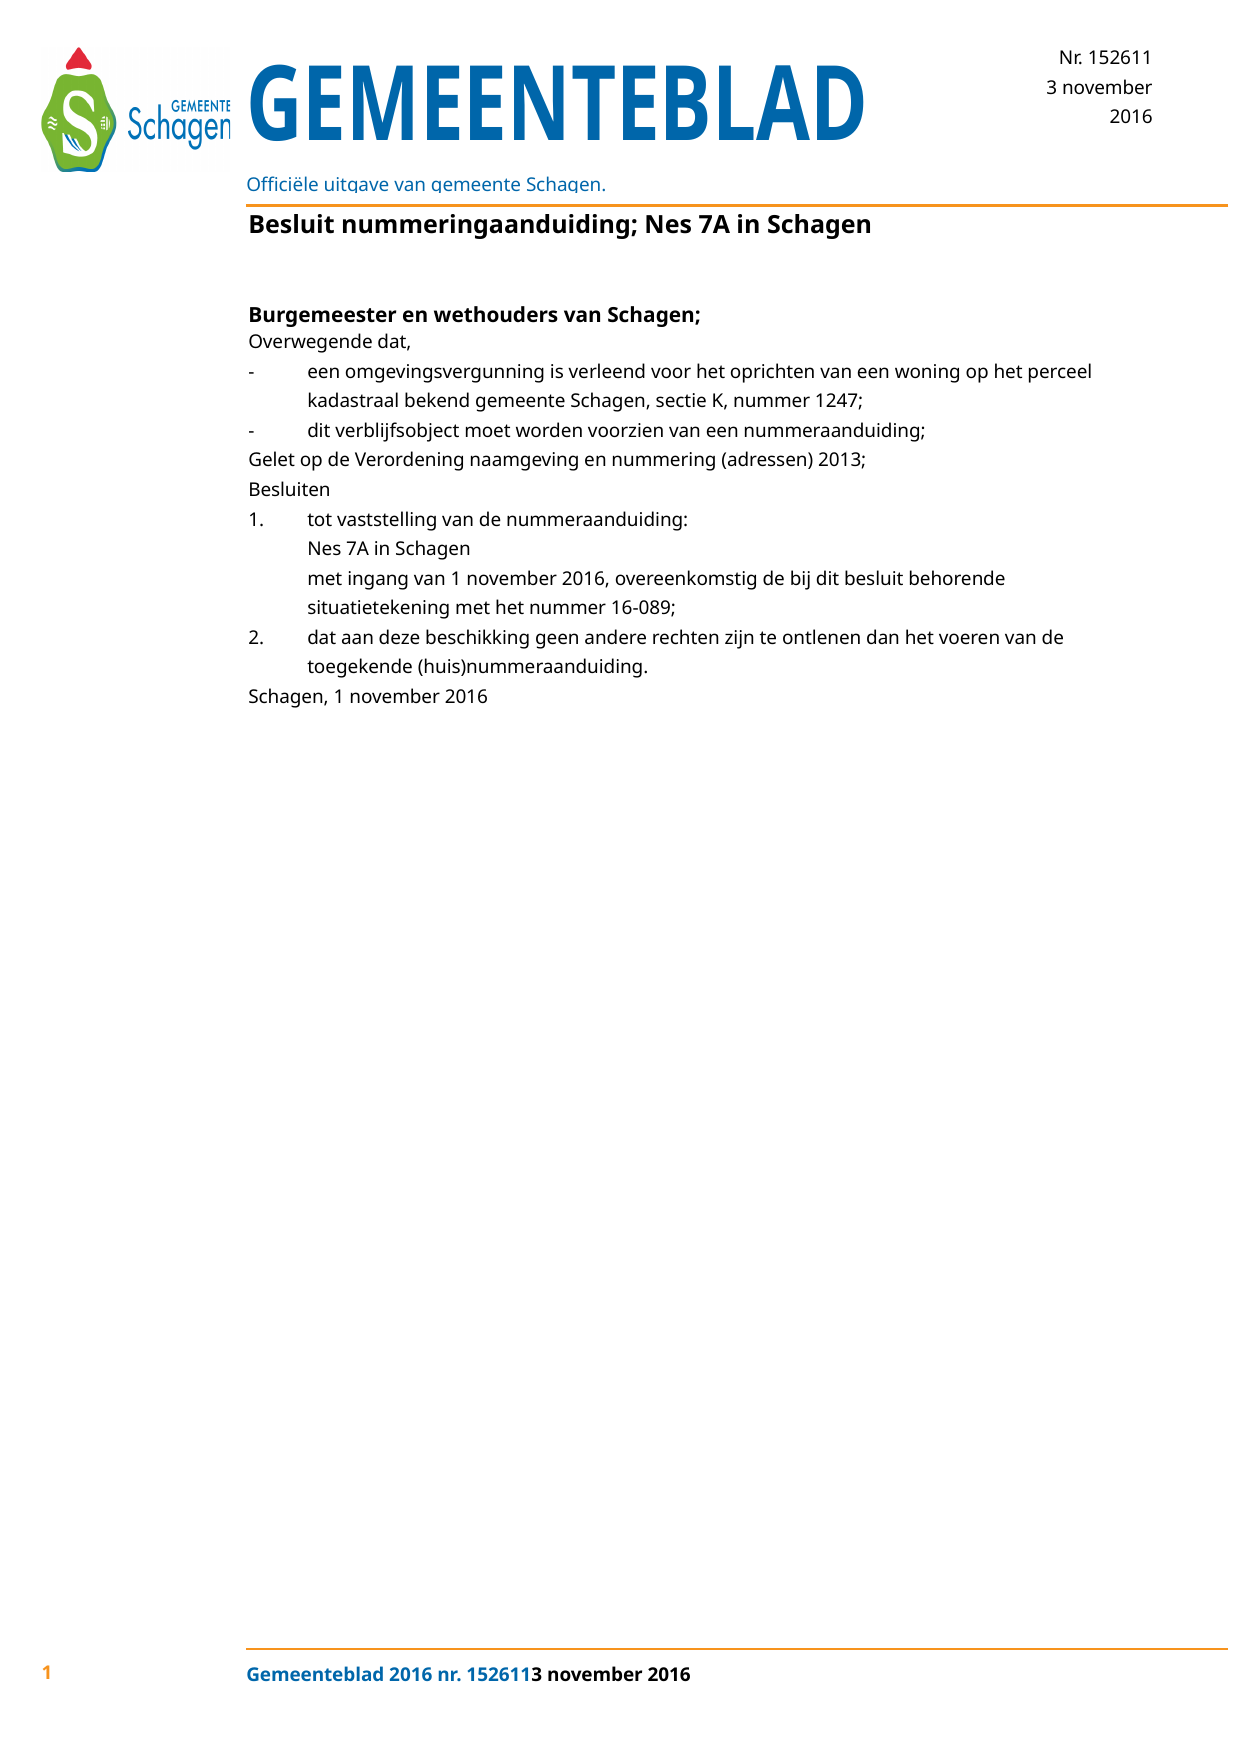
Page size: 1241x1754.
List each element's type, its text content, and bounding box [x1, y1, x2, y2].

picture [41, 47, 231, 172]
list tot vaststelling van de nummeraanduiding: [248, 506, 1152, 532]
list met ingang van 1 november 2016, overeenkomstig de bij dit besluit behorende situatietekening met het nummer 16-089; [248, 565, 1152, 620]
text Overwegende dat, [248, 328, 1152, 354]
text Schagen, 1 november 2016 [248, 683, 1152, 709]
text Burgemeester en wethouders van Schagen; [248, 300, 1152, 328]
list een omgevingsvergunning is verleend voor het oprichten van een woning op het perceel kadastraal bekend gemeente Schagen, sectie K, nummer 1247; [248, 358, 1152, 413]
text Besluiten [248, 476, 1152, 502]
text Gelet op de Verordening naamgeving en nummering (adressen) 2013; [248, 447, 1152, 472]
list dat aan deze beschikking geen andere rechten zijn te ontlenen dan het voeren van de toegekende (huis)nummeraanduiding. [248, 624, 1152, 679]
list dit verblijfsobject moet worden voorzien van een nummeraanduiding; [248, 417, 1152, 443]
text Besluit nummeringaanduiding; Nes 7A in Schagen [248, 207, 1152, 241]
list Nes 7A in Schagen [248, 535, 1152, 561]
